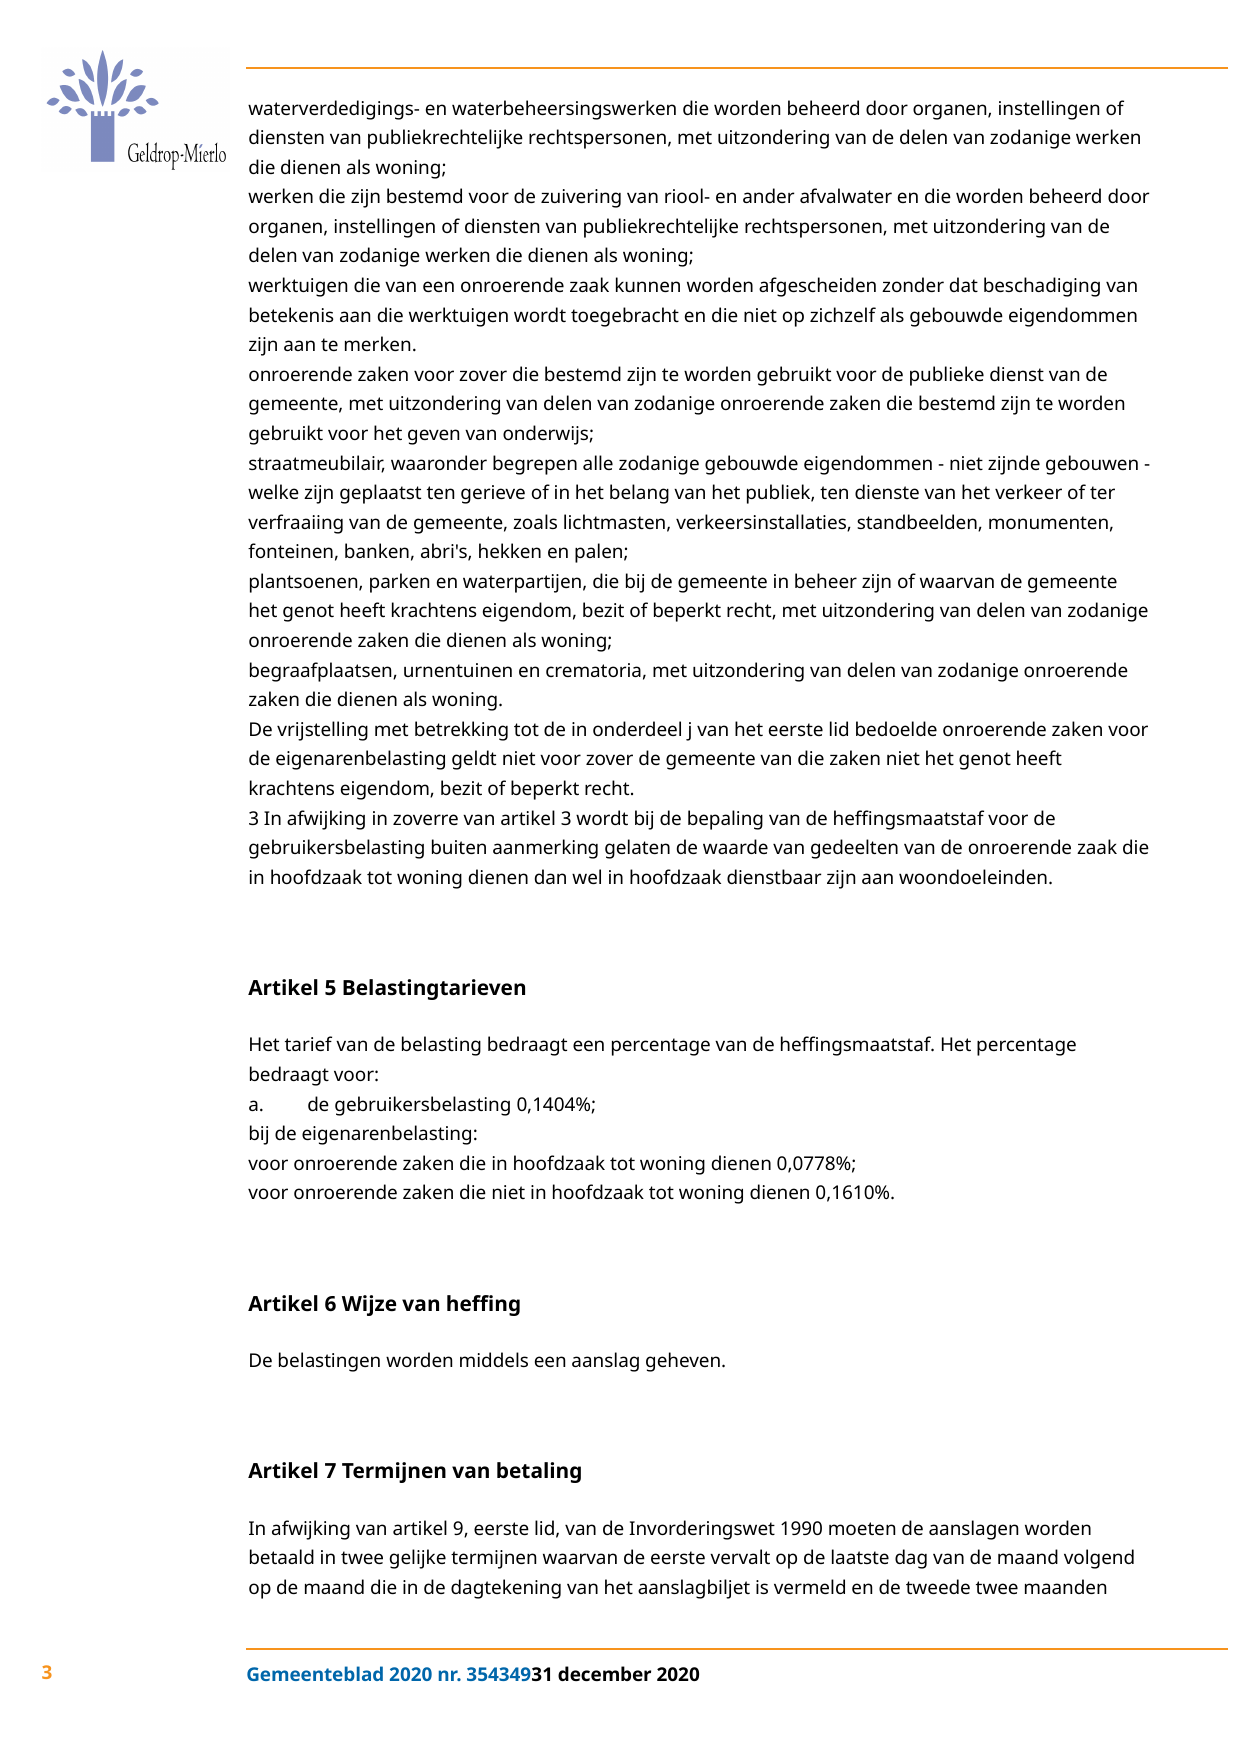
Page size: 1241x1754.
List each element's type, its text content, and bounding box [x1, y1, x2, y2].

text De belastingen worden middels een aanslag geheven. [248, 1347, 1152, 1373]
text werken die zijn bestemd voor de zuivering van riool- en ander afvalwater en die worden beheerd door organen, instellingen of diensten van publiekrechtelijke rechtspersonen, met uitzondering van de delen van zodanige werken die dienen als woning; [248, 183, 1152, 268]
text In afwijking van artikel 9, eerste lid, van de Invorderingswet 1990 moeten de aanslagen worden betaald in twee gelijke termijnen waarvan de eerste vervalt op de laatste dag van de maand volgend op de maand die in de dagtekening van het aanslagbiljet is vermeld en de tweede twee maanden [248, 1515, 1152, 1599]
text voor onroerende zaken die in hoofdzaak tot woning dienen 0,0778%; [248, 1150, 1152, 1176]
text plantsoenen, parken en waterpartijen, die bij de gemeente in beheer zijn of waarvan de gemeente het genot heeft krachtens eigendom, bezit of beperkt recht, met uitzondering van delen van zodanige onroerende zaken die dienen als woning; [248, 568, 1152, 653]
text begraafplaatsen, urnentuinen en crematoria, met uitzondering van delen van zodanige onroerende zaken die dienen als woning. [248, 657, 1152, 712]
text Het tarief van de belasting bedraagt een percentage van de heffingsmaatstaf. Het percentage bedraagt voor: [248, 1032, 1152, 1087]
text waterverdedigings- en waterbeheersingswerken die worden beheerd door organen, instellingen of diensten van publiekrechtelijke rechtspersonen, met uitzondering van de delen van zodanige werken die dienen als woning; [248, 95, 1152, 180]
text 3 In afwijking in zoverre van artikel 3 wordt bij de bepaling van de heffingsmaatstaf voor de gebruikersbelasting buiten aanmerking gelaten de waarde van gedeelten van de onroerende zaak die in hoofdzaak tot woning dienen dan wel in hoofdzaak dienstbaar zijn aan woondoeleinden. [248, 805, 1152, 890]
text werktuigen die van een onroerende zaak kunnen worden afgescheiden zonder dat beschadiging van betekenis aan die werktuigen wordt toegebracht en die niet op zichzelf als gebouwde eigendommen zijn aan te merken. [248, 272, 1152, 357]
text straatmeubilair, waaronder begrepen alle zodanige gebouwde eigendommen - niet zijnde gebouwen - welke zijn geplaatst ten gerieve of in het belang van het publiek, ten dienste van het verkeer of ter verfraaiing van de gemeente, zoals lichtmasten, verkeersinstallaties, standbeelden, monumenten, fonteinen, banken, abri's, hekken en palen; [248, 450, 1152, 564]
text bij de eigenarenbelasting: [248, 1120, 1152, 1146]
picture [41, 47, 231, 172]
text onroerende zaken voor zover die bestemd zijn te worden gebruikt voor de publieke dienst van de gemeente, met uitzondering van delen van zodanige onroerende zaken die bestemd zijn te worden gebruikt voor het geven van onderwijs; [248, 361, 1152, 446]
text voor onroerende zaken die niet in hoofdzaak tot woning dienen 0,1610%. [248, 1179, 1152, 1205]
text Artikel 5 Belastingtarieven [248, 973, 1152, 1002]
text De vrijstelling met betrekking tot de in onderdeel j van het eerste lid bedoelde onroerende zaken voor de eigenarenbelasting geldt niet voor zover de gemeente van die zaken niet het genot heeft krachtens eigendom, bezit of beperkt recht. [248, 716, 1152, 801]
list de gebruikersbelasting 0,1404%; [248, 1091, 1152, 1116]
text Artikel 6 Wijze van heffing [248, 1289, 1152, 1317]
text Artikel 7 Termijnen van betaling [248, 1457, 1152, 1485]
